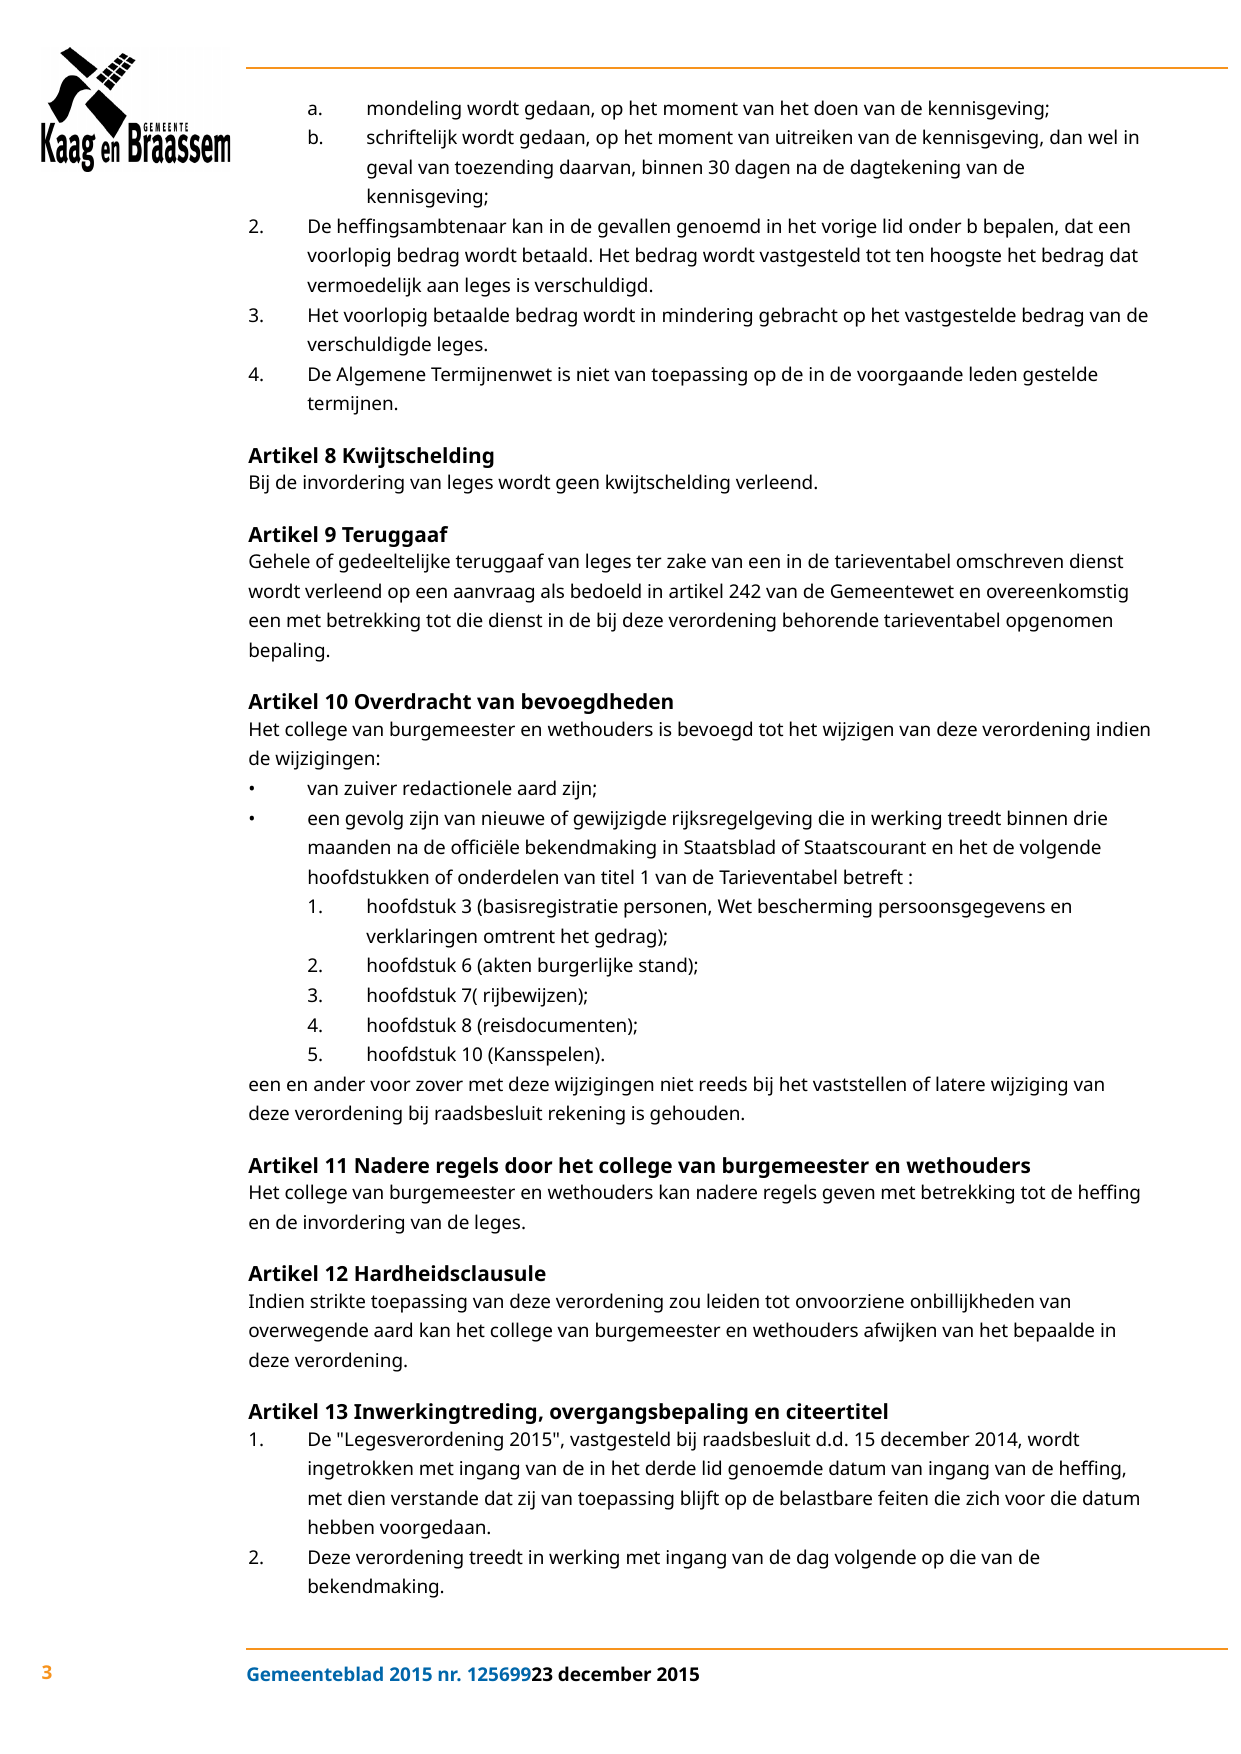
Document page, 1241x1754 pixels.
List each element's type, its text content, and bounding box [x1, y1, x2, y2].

list mondeling wordt gedaan, op het moment van het doen van de kennisgeving; [307, 95, 1152, 121]
picture [41, 47, 231, 172]
list De Algemene Termijnenwet is niet van toepassing op de in de voorgaande leden gestelde termijnen. [248, 361, 1152, 416]
list Het voorlopig betaalde bedrag wordt in mindering gebracht op het vastgestelde bedrag van de verschuldigde leges. [248, 302, 1152, 357]
list hoofdstuk 8 (reisdocumenten); [307, 1012, 1152, 1037]
list hoofdstuk 3 (basisregistratie personen, Wet bescherming persoonsgegevens en verklaringen omtrent het gedrag); [307, 893, 1152, 949]
text Bij de invordering van leges wordt geen kwijtschelding verleend. [248, 469, 1152, 495]
list een gevolg zijn van nieuwe of gewijzigde rijksregelgeving die in werking treedt binnen drie maanden na de officiële bekendmaking in Staatsblad of Staatscourant en het de volgende hoofdstukken of onderdelen van titel 1 van de Tarieventabel betreft : [248, 805, 1152, 889]
text een en ander voor zover met deze wijzigingen niet reeds bij het vaststellen of latere wijziging van deze verordening bij raadsbesluit rekening is gehouden. [248, 1071, 1152, 1126]
list hoofdstuk 10 (Kansspelen). [307, 1041, 1152, 1067]
text Artikel 10 Overdracht van bevoegdheden [248, 687, 1152, 716]
text Artikel 8 Kwijtschelding [248, 441, 1152, 469]
list De "Legesverordening 2015", vastgesteld bij raadsbesluit d.d. 15 december 2014, wordt ingetrokken met ingang van de in het derde lid genoemde datum van ingang van de heffing, met dien verstande dat zij van toepassing blijft op de belastbare feiten die zich voor die datum hebben voorgedaan. [248, 1426, 1152, 1540]
list schriftelijk wordt gedaan, op het moment van uitreiken van de kennisgeving, dan wel in geval van toezending daarvan, binnen 30 dagen na de dagtekening van de kennisgeving; [307, 124, 1152, 209]
text Artikel 9 Teruggaaf [248, 520, 1152, 548]
list van zuiver redactionele aard zijn; [248, 775, 1152, 801]
list hoofdstuk 7( rijbewijzen); [307, 982, 1152, 1008]
list hoofdstuk 6 (akten burgerlijke stand); [307, 953, 1152, 978]
list De heffingsambtenaar kan in de gevallen genoemd in het vorige lid onder b bepalen, dat een voorlopig bedrag wordt betaald. Het bedrag wordt vastgesteld tot ten hoogste het bedrag dat vermoedelijk aan leges is verschuldigd. [248, 213, 1152, 298]
text Indien strikte toepassing van deze verordening zou leiden tot onvoorziene onbillijkheden van overwegende aard kan het college van burgemeester en wethouders afwijken van het bepaalde in deze verordening. [248, 1288, 1152, 1373]
text Gehele of gedeeltelijke teruggaaf van leges ter zake van een in de tarieventabel omschreven dienst wordt verleend op een aanvraag als bedoeld in artikel 242 van de Gemeentewet en overeenkomstig een met betrekking tot die dienst in de bij deze verordening behorende tarieventabel opgenomen bepaling. [248, 548, 1152, 663]
text Het college van burgemeester en wethouders is bevoegd tot het wijzigen van deze verordening indien de wijzigingen: [248, 716, 1152, 771]
list Deze verordening treedt in werking met ingang van de dag volgende op die van de bekendmaking. [248, 1544, 1152, 1599]
text Artikel 12 Hardheidsclausule [248, 1259, 1152, 1288]
text Artikel 11 Nadere regels door het college van burgemeester en wethouders [248, 1151, 1152, 1179]
text Het college van burgemeester en wethouders kan nadere regels geven met betrekking tot de heffing en de invordering van de leges. [248, 1179, 1152, 1235]
text Artikel 13 Inwerkingtreding, overgangsbepaling en citeertitel [248, 1397, 1152, 1426]
